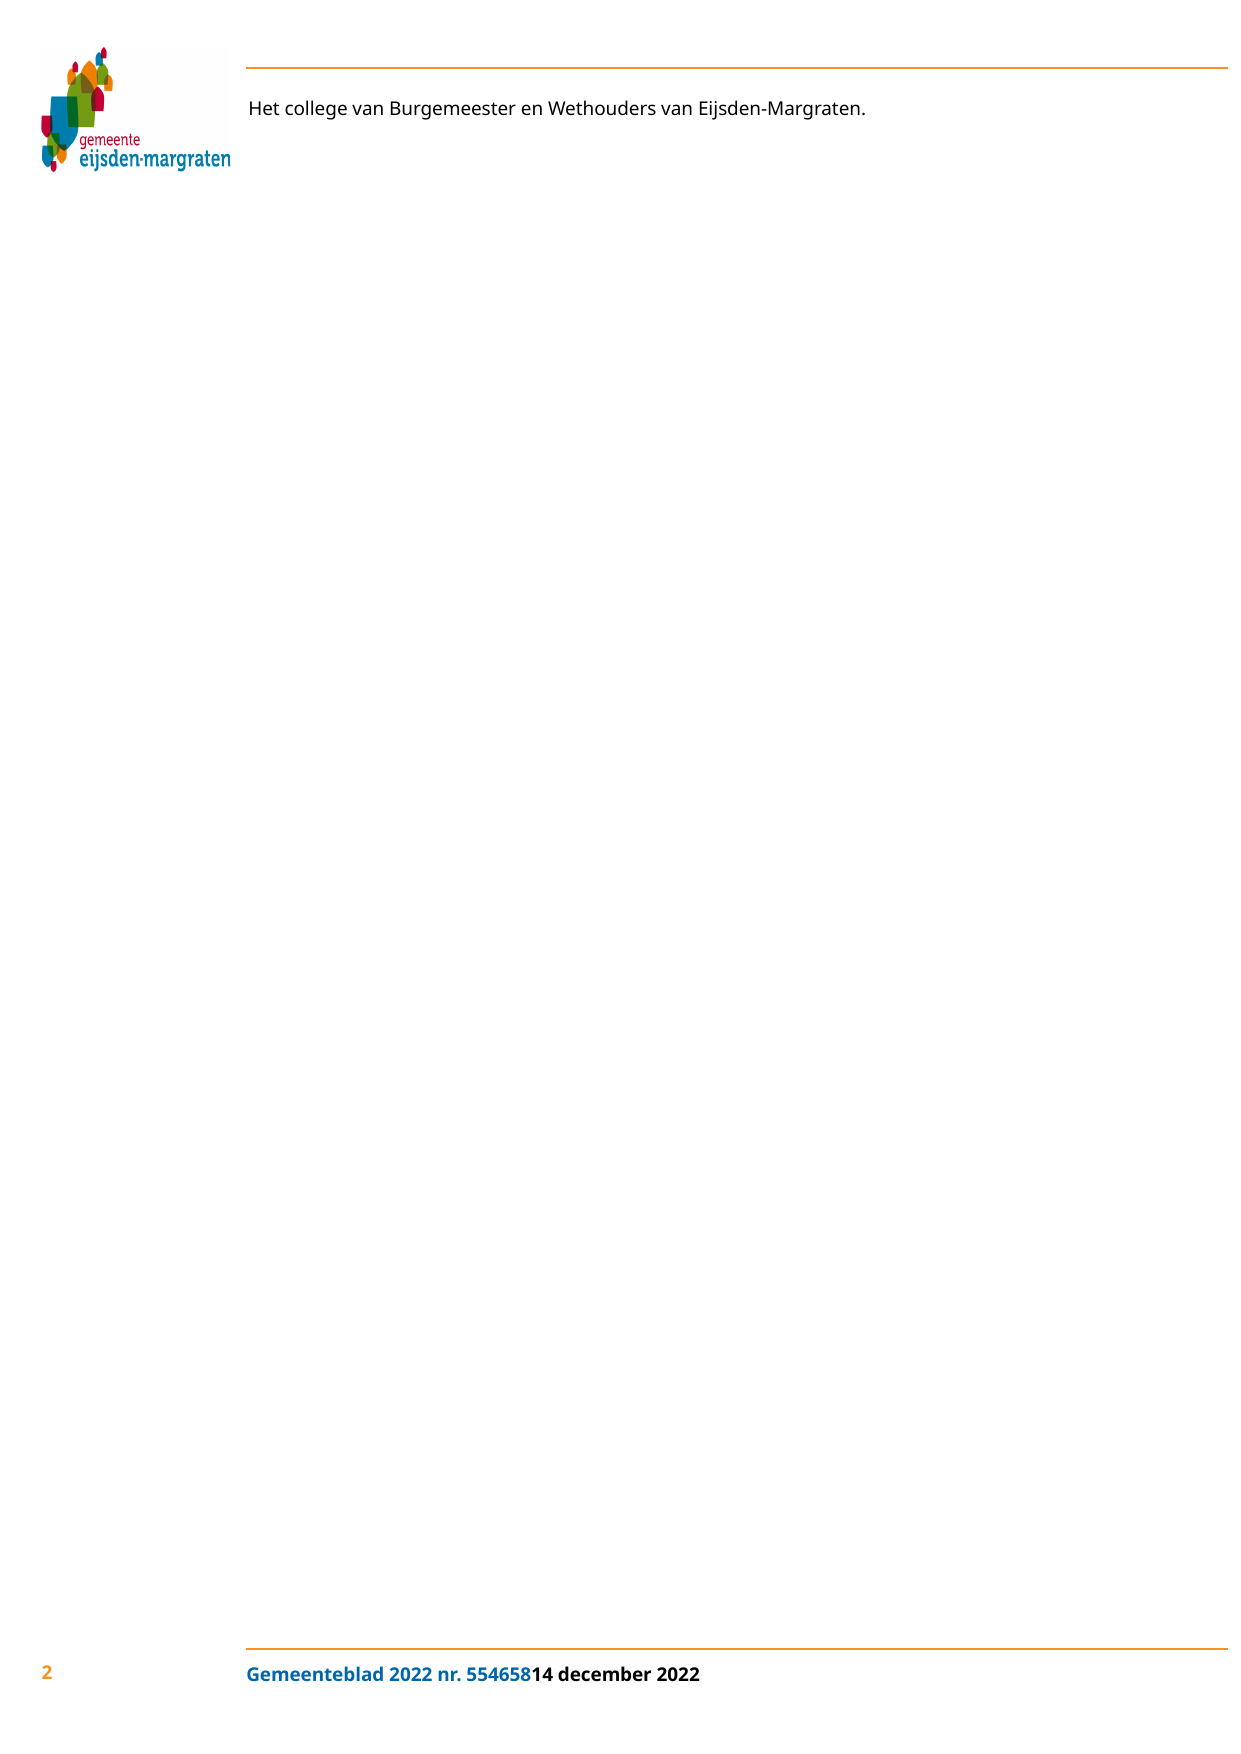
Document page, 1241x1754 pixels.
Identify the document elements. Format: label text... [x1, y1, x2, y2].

picture [41, 47, 231, 172]
text Het college van Burgemeester en Wethouders van Eijsden-Margraten. [248, 95, 1152, 121]
